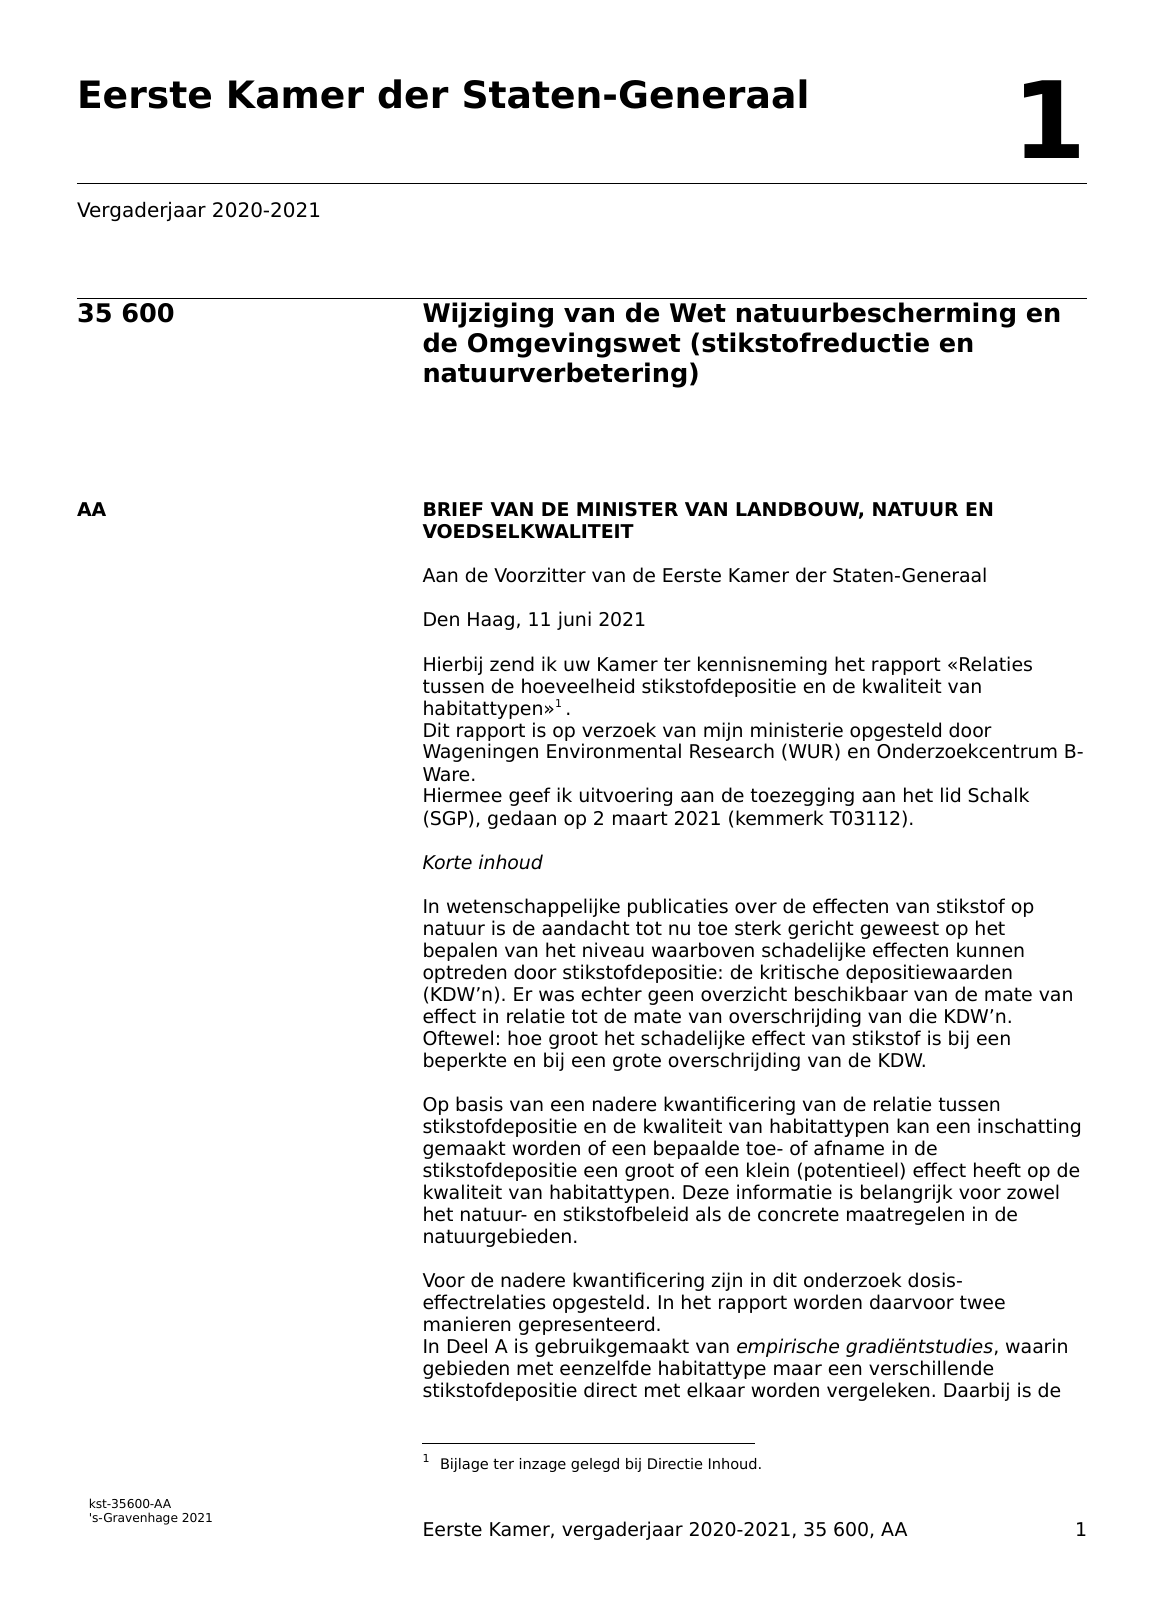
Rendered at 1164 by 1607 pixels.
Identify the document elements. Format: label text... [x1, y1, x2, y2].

table_header 1 [886, 59, 1087, 183]
text Den Haag, 11 juni 2021 [422, 609, 1087, 631]
text Dit rapport is op verzoek van mijn ministerie opgesteld door Wageningen Environmental Research (WUR) en Onderzoekcentrum B-Ware. [422, 719, 1087, 785]
subtitle AA BRIEF VAN DE MINISTER VAN LANDBOUW, NATUUR EN VOEDSELKWALITEIT [77, 499, 1087, 543]
text Bijlage ter inzage gelegd bij Directie Inhoud. [422, 1452, 1087, 1474]
subtitle Korte inhoud [422, 852, 1087, 873]
text In Deel A is gebruikgemaakt van empirische gradiëntstudies, waarin gebieden met eenzelfde habitattype maar een verschillende stikstofdepositie direct met elkaar worden vergeleken. Daarbij is de [422, 1336, 1087, 1402]
text 's-Gravenhage 2021 [88, 1511, 323, 1525]
text Aan de Voorzitter van de Eerste Kamer der Staten-Generaal [422, 565, 1087, 587]
subtitle 35 600 Wijziging van de Wet natuurbescherming en de Omgevingswet (stikstofreductie en natuurverbetering) [77, 299, 1087, 388]
text Op basis van een nadere kwantificering van de relatie tussen stikstofdepositie en de kwaliteit van habitattypen kan een inschatting gemaakt worden of een bepaalde toe- of afname in de stikstofdepositie een groot of een klein (potentieel) effect heeft op de kwaliteit van habitattypen. Deze informatie is belangrijk voor zowel het natuur- en stikstofbeleid als de concrete maatregelen in de natuurgebieden. [422, 1094, 1087, 1248]
text Hiermee geef ik uitvoering aan de toezegging aan het lid Schalk (SGP), gedaan op 2 maart 2021 (kemmerk T03112). [422, 785, 1087, 829]
text Voor de nadere kwantificering zijn in dit onderzoek dosis-effectrelaties opgesteld. In het rapport worden daarvoor twee manieren gepresenteerd. [422, 1270, 1087, 1336]
table_cell Vergaderjaar 2020-2021 [77, 184, 1087, 298]
text Hierbij zend ik uw Kamer ter kennisneming het rapport «Relaties tussen de hoeveelheid stikstofdepositie en de kwaliteit van habitattypen». [422, 653, 1087, 719]
table_header Eerste Kamer der Staten-Generaal [77, 59, 886, 183]
text kst-35600-AA [88, 1497, 323, 1511]
text In wetenschappelijke publicaties over de effecten van stikstof op natuur is de aandacht tot nu toe sterk gericht geweest op het bepalen van het niveau waarboven schadelijke effecten kunnen optreden door stikstofdepositie: de kritische depositiewaarden (KDW’n). Er was echter geen overzicht beschikbaar van de mate van effect in relatie tot de mate van overschrijding van die KDW’n. Oftewel: hoe groot het schadelijke effect van stikstof is bij een beperkte en bij een grote overschrijding van de KDW. [422, 896, 1087, 1072]
